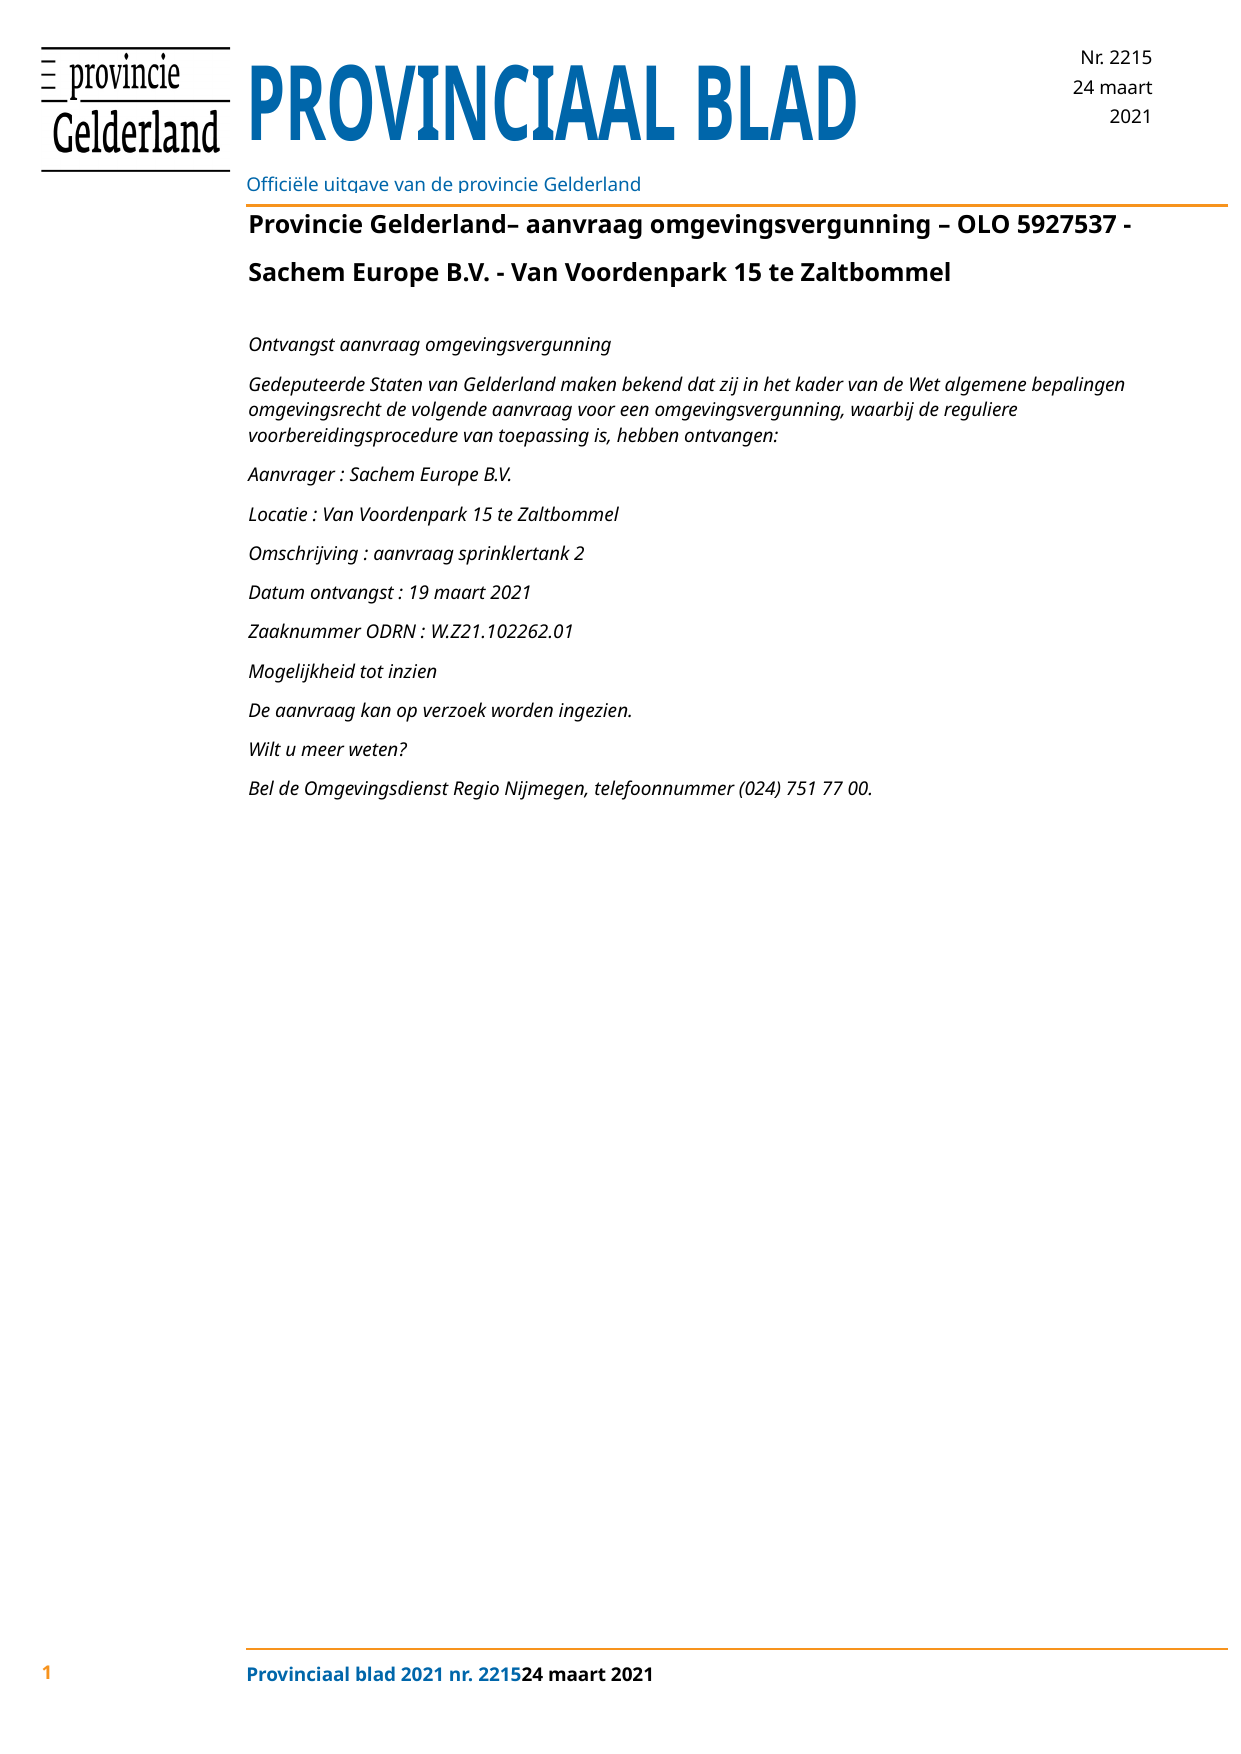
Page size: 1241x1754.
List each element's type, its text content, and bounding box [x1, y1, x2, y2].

text Mogelijkheid tot inzien [248, 658, 1152, 683]
text Gedeputeerde Staten van Gelderland maken bekend dat zij in het kader van de Wet algemene bepalingen omgevingsrecht de volgende aanvraag voor een omgevingsvergunning, waarbij de reguliere voorbereidingsprocedure van toepassing is, hebben ontvangen: [248, 371, 1152, 448]
text Datum ontvangst : 19 maart 2021 [248, 579, 1152, 605]
text Bel de Omgevingsdienst Regio Nijmegen, telefoonnummer (024) 751 77 00. [248, 776, 1152, 801]
text Wilt u meer weten? [248, 736, 1152, 762]
picture [41, 47, 231, 172]
text Zaaknummer ODRN : W.Z21.102262.01 [248, 618, 1152, 644]
text Provincie Gelderland– aanvraag omgevingsvergunning – OLO 5927537 - Sachem Europe B.V. - Van Voordenpark 15 te Zaltbommel [248, 207, 1152, 288]
text Locatie : Van Voordenpark 15 te Zaltbommel [248, 501, 1152, 526]
text Ontvangst aanvraag omgevingsvergunning [248, 331, 1152, 357]
text Omschrijving : aanvraag sprinklertank 2 [248, 540, 1152, 566]
text De aanvraag kan op verzoek worden ingezien. [248, 697, 1152, 723]
text Aanvrager : Sachem Europe B.V. [248, 461, 1152, 487]
